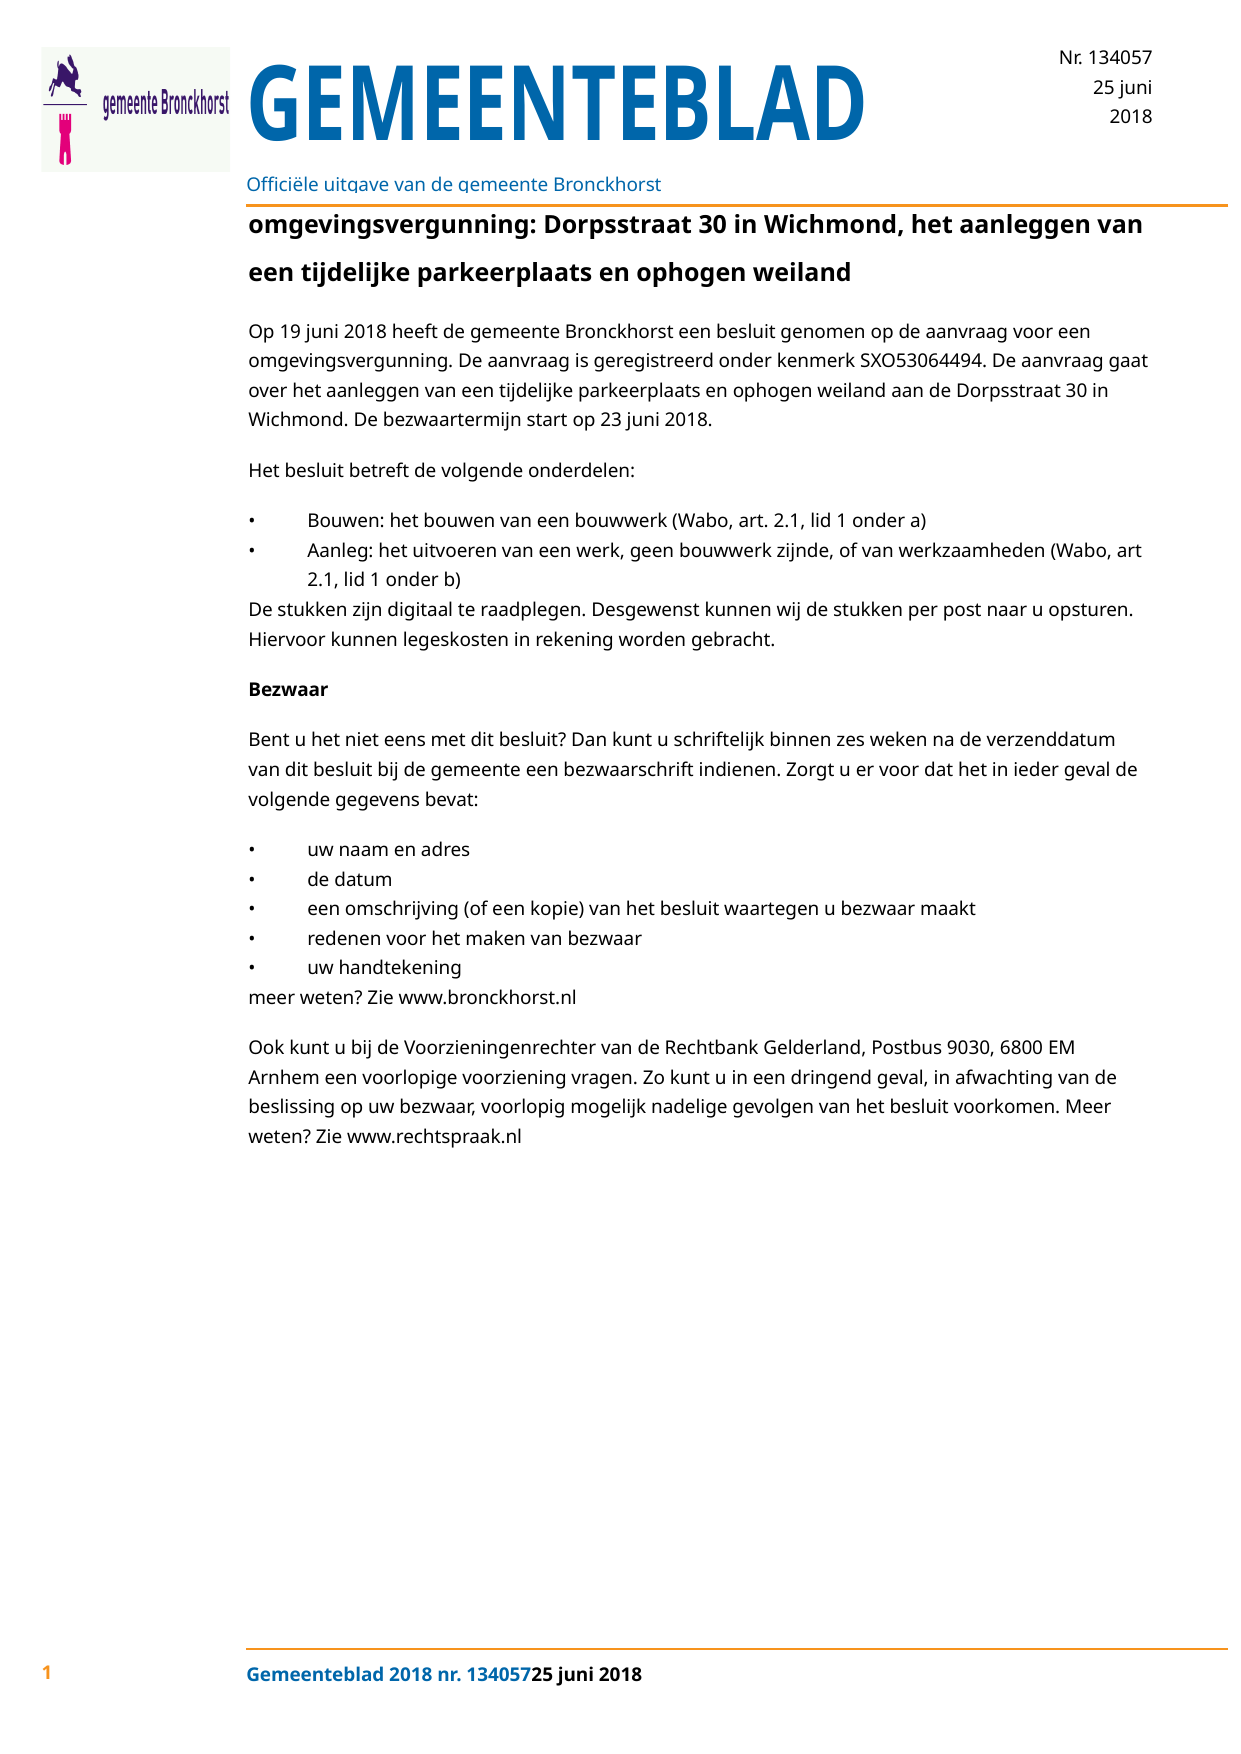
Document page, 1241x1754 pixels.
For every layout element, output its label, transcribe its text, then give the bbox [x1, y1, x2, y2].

list uw handtekening [248, 954, 1152, 980]
text meer weten? Zie www.bronckhorst.nl [248, 984, 1152, 1010]
text omgevingsvergunning: Dorpsstraat 30 in Wichmond, het aanleggen van een tijdelijke parkeerplaats en ophogen weiland [248, 207, 1152, 288]
list uw naam en adres [248, 836, 1152, 862]
list een omschrijving (of een kopie) van het besluit waartegen u bezwaar maakt [248, 895, 1152, 921]
text Bent u het niet eens met dit besluit? Dan kunt u schriftelijk binnen zes weken na de verzenddatum van dit besluit bij de gemeente een bezwaarschrift indienen. Zorgt u er voor dat het in ieder geval de volgende gegevens bevat: [248, 727, 1152, 812]
list redenen voor het maken van bezwaar [248, 925, 1152, 951]
text Op 19 juni 2018 heeft de gemeente Bronckhorst een besluit genomen op de aanvraag voor een omgevingsvergunning. De aanvraag is geregistreerd onder kenmerk SXO53064494. De aanvraag gaat over het aanleggen van een tijdelijke parkeerplaats en ophogen weiland aan de Dorpsstraat 30 in Wichmond. De bezwaartermijn start op 23 juni 2018. [248, 318, 1152, 432]
list de datum [248, 866, 1152, 892]
text Ook kunt u bij de Voorzieningenrechter van de Rechtbank Gelderland, Postbus 9030, 6800 EM Arnhem een voorlopige voorziening vragen. Zo kunt u in een dringend geval, in afwachting van de beslissing op uw bezwaar, voorlopig mogelijk nadelige gevolgen van het besluit voorkomen. Meer weten? Zie www.rechtspraak.nl [248, 1034, 1152, 1149]
text Bezwaar [248, 676, 1152, 702]
list Bouwen: het bouwen van een bouwwerk (Wabo, art. 2.1, lid 1 onder a) [248, 507, 1152, 533]
list Aanleg: het uitvoeren van een werk, geen bouwwerk zijnde, of van werkzaamheden (Wabo, art 2.1, lid 1 onder b) [248, 537, 1152, 592]
text De stukken zijn digitaal te raadplegen. Desgewenst kunnen wij de stukken per post naar u opsturen. Hiervoor kunnen legeskosten in rekening worden gebracht. [248, 596, 1152, 652]
text Het besluit betreft de volgende onderdelen: [248, 457, 1152, 483]
picture [41, 47, 231, 172]
